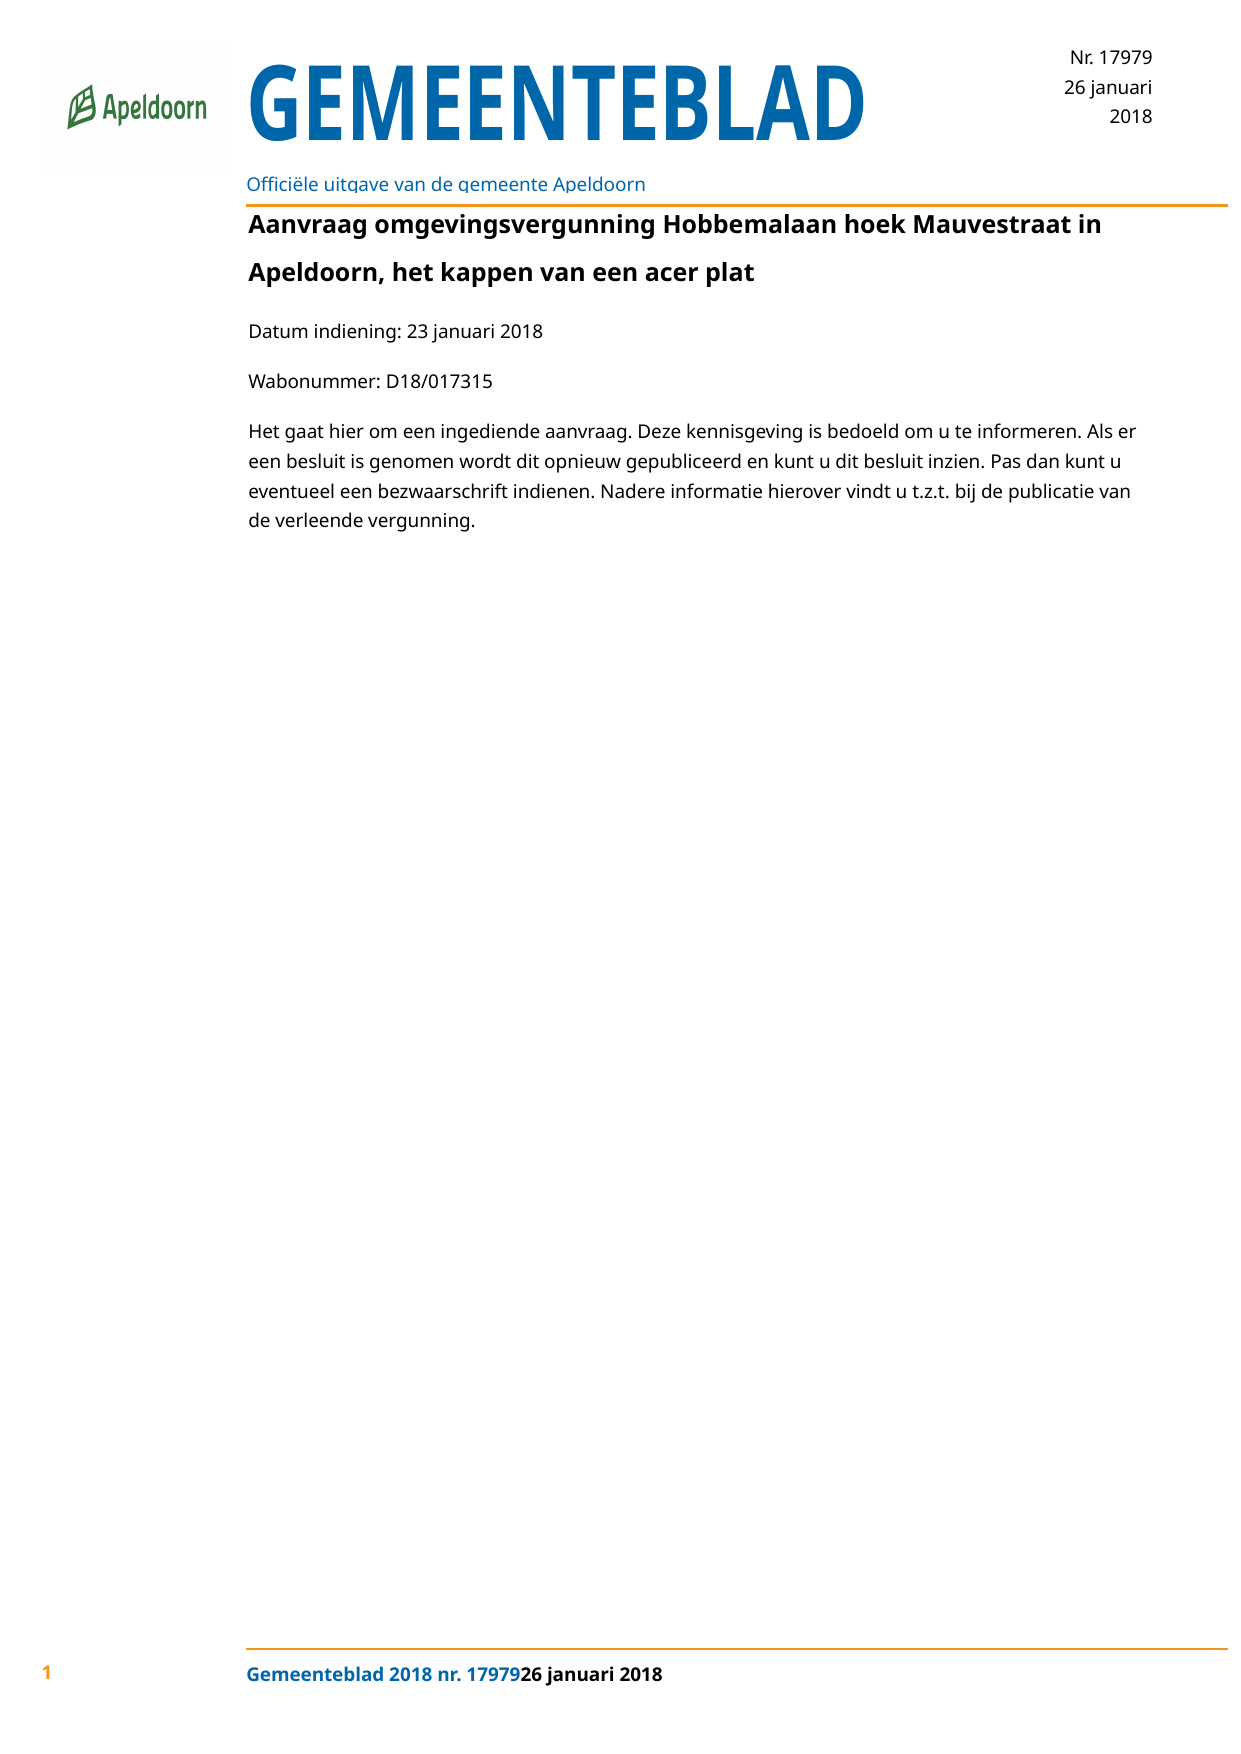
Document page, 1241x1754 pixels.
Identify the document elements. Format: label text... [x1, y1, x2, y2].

text Datum indiening: 23 januari 2018 [248, 318, 1152, 344]
text Wabonummer: D18/017315 [248, 368, 1152, 394]
text Aanvraag omgevingsvergunning Hobbemalaan hoek Mauvestraat in Apeldoorn, het kappen van een acer plat [248, 207, 1152, 288]
picture [41, 47, 231, 172]
text Het gaat hier om een ingediende aanvraag. Deze kennisgeving is bedoeld om u te informeren. Als er een besluit is genomen wordt dit opnieuw gepubliceerd en kunt u dit besluit inzien. Pas dan kunt u eventueel een bezwaarschrift indienen. Nadere informatie hierover vindt u t.z.t. bij de publicatie van de verleende vergunning. [248, 419, 1152, 533]
